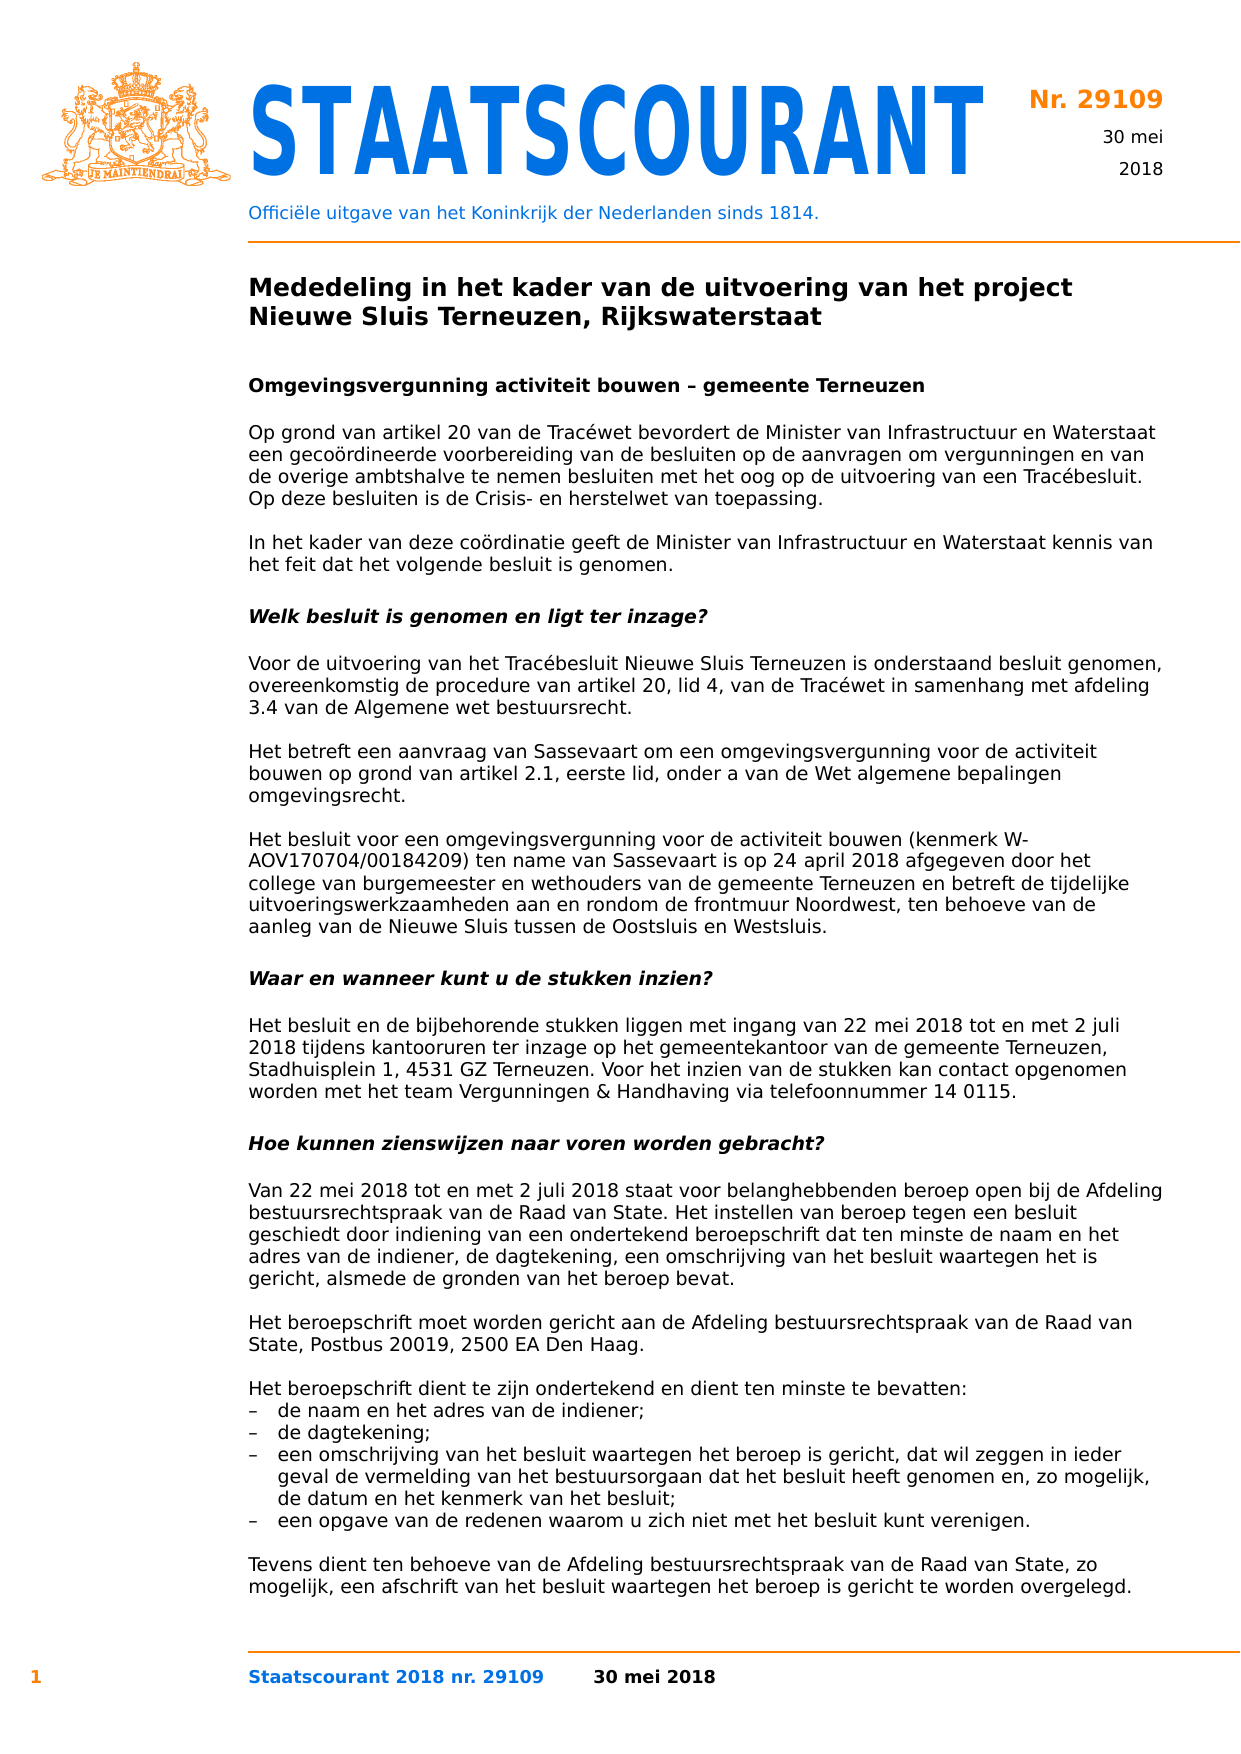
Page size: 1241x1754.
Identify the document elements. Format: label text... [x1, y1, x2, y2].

text Het beroepschrift moet worden gericht aan de Afdeling bestuursrechtspraak van de Raad van State, Postbus 20019, 2500 EA Den Haag. [248, 1312, 1163, 1356]
subtitle Omgevingsvergunning activiteit bouwen – gemeente Terneuzen [248, 375, 1163, 397]
table_header STAATSCOURANT [248, 62, 998, 203]
text Het beroepschrift dient te zijn ondertekend en dient ten minste te bevatten: [248, 1378, 1163, 1400]
text – een opgave van de redenen waarom u zich niet met het besluit kunt verenigen. [248, 1510, 1163, 1532]
text Het besluit voor een omgevingsvergunning voor de activiteit bouwen (kenmerk W-AOV170704/00184209) ten name van Sassevaart is op 24 april 2018 afgegeven door het college van burgemeester en wethouders van de gemeente Terneuzen en betreft de tijdelijke uitvoeringswerkzaamheden aan en rondom de frontmuur Noordwest, ten behoeve van de aanleg van de Nieuwe Sluis tussen de Oostsluis en Westsluis. [248, 828, 1163, 938]
subtitle Hoe kunnen zienswijzen naar voren worden gebracht? [248, 1133, 1163, 1155]
picture [41, 62, 231, 186]
subtitle Mededeling in het kader van de uitvoering van het project Nieuwe Sluis Terneuzen, Rijkswaterstaat [248, 273, 1163, 331]
text Op grond van artikel 20 van de Tracéwet bevordert de Minister van Infrastructuur en Waterstaat een gecoördineerde voorbereiding van de besluiten op de aanvragen om vergunningen en van de overige ambtshalve te nemen besluiten met het oog op de uitvoering van een Tracébesluit. Op deze besluiten is de Crisis- en herstelwet van toepassing. [248, 422, 1163, 510]
text Tevens dient ten behoeve van de Afdeling bestuursrechtspraak van de Raad van State, zo mogelijk, een afschrift van het besluit waartegen het beroep is gericht te worden overgelegd. [248, 1553, 1163, 1597]
table_cell Officiële uitgave van het Koninkrijk der Nederlanden sinds 1814. [248, 203, 1240, 241]
table_header Nr. 29109 [998, 62, 1240, 121]
table_cell 2018 [998, 153, 1240, 203]
text – de naam en het adres van de indiener; [248, 1400, 1163, 1422]
text Het betreft een aanvraag van Sassevaart om een omgevingsvergunning voor de activiteit bouwen op grond van artikel 2.1, eerste lid, onder a van de Wet algemene bepalingen omgevingsrecht. [248, 741, 1163, 807]
text Van 22 mei 2018 tot en met 2 juli 2018 staat voor belanghebbenden beroep open bij de Afdeling bestuursrechtspraak van de Raad van State. Het instellen van beroep tegen een besluit geschiedt door indiening van een ondertekend beroepschrift dat ten minste de naam en het adres van de indiener, de dagtekening, een omschrijving van het besluit waartegen het is gericht, alsmede de gronden van het beroep bevat. [248, 1180, 1163, 1290]
subtitle Waar en wanneer kunt u de stukken inzien? [248, 968, 1163, 990]
text In het kader van deze coördinatie geeft de Minister van Infrastructuur en Waterstaat kennis van het feit dat het volgende besluit is genomen. [248, 532, 1163, 576]
text Het besluit en de bijbehorende stukken liggen met ingang van 22 mei 2018 tot en met 2 juli 2018 tijdens kantooruren ter inzage op het gemeentekantoor van de gemeente Terneuzen, Stadhuisplein 1, 4531 GZ Terneuzen. Voor het inzien van de stukken kan contact opgenomen worden met het team Vergunningen & Handhaving via telefoonnummer 14 0115. [248, 1015, 1163, 1103]
text Voor de uitvoering van het Tracébesluit Nieuwe Sluis Terneuzen is onderstaand besluit genomen, overeenkomstig de procedure van artikel 20, lid 4, van de Tracéwet in samenhang met afdeling 3.4 van de Algemene wet bestuursrecht. [248, 653, 1163, 719]
subtitle Welk besluit is genomen en ligt ter inzage? [248, 606, 1163, 628]
text – een omschrijving van het besluit waartegen het beroep is gericht, dat wil zeggen in ieder geval de vermelding van het bestuursorgaan dat het besluit heeft genomen en, zo mogelijk, de datum en het kenmerk van het besluit; [248, 1444, 1163, 1510]
text – de dagtekening; [248, 1422, 1163, 1444]
table_cell 30 mei [998, 121, 1240, 153]
table_header [25, 62, 248, 241]
